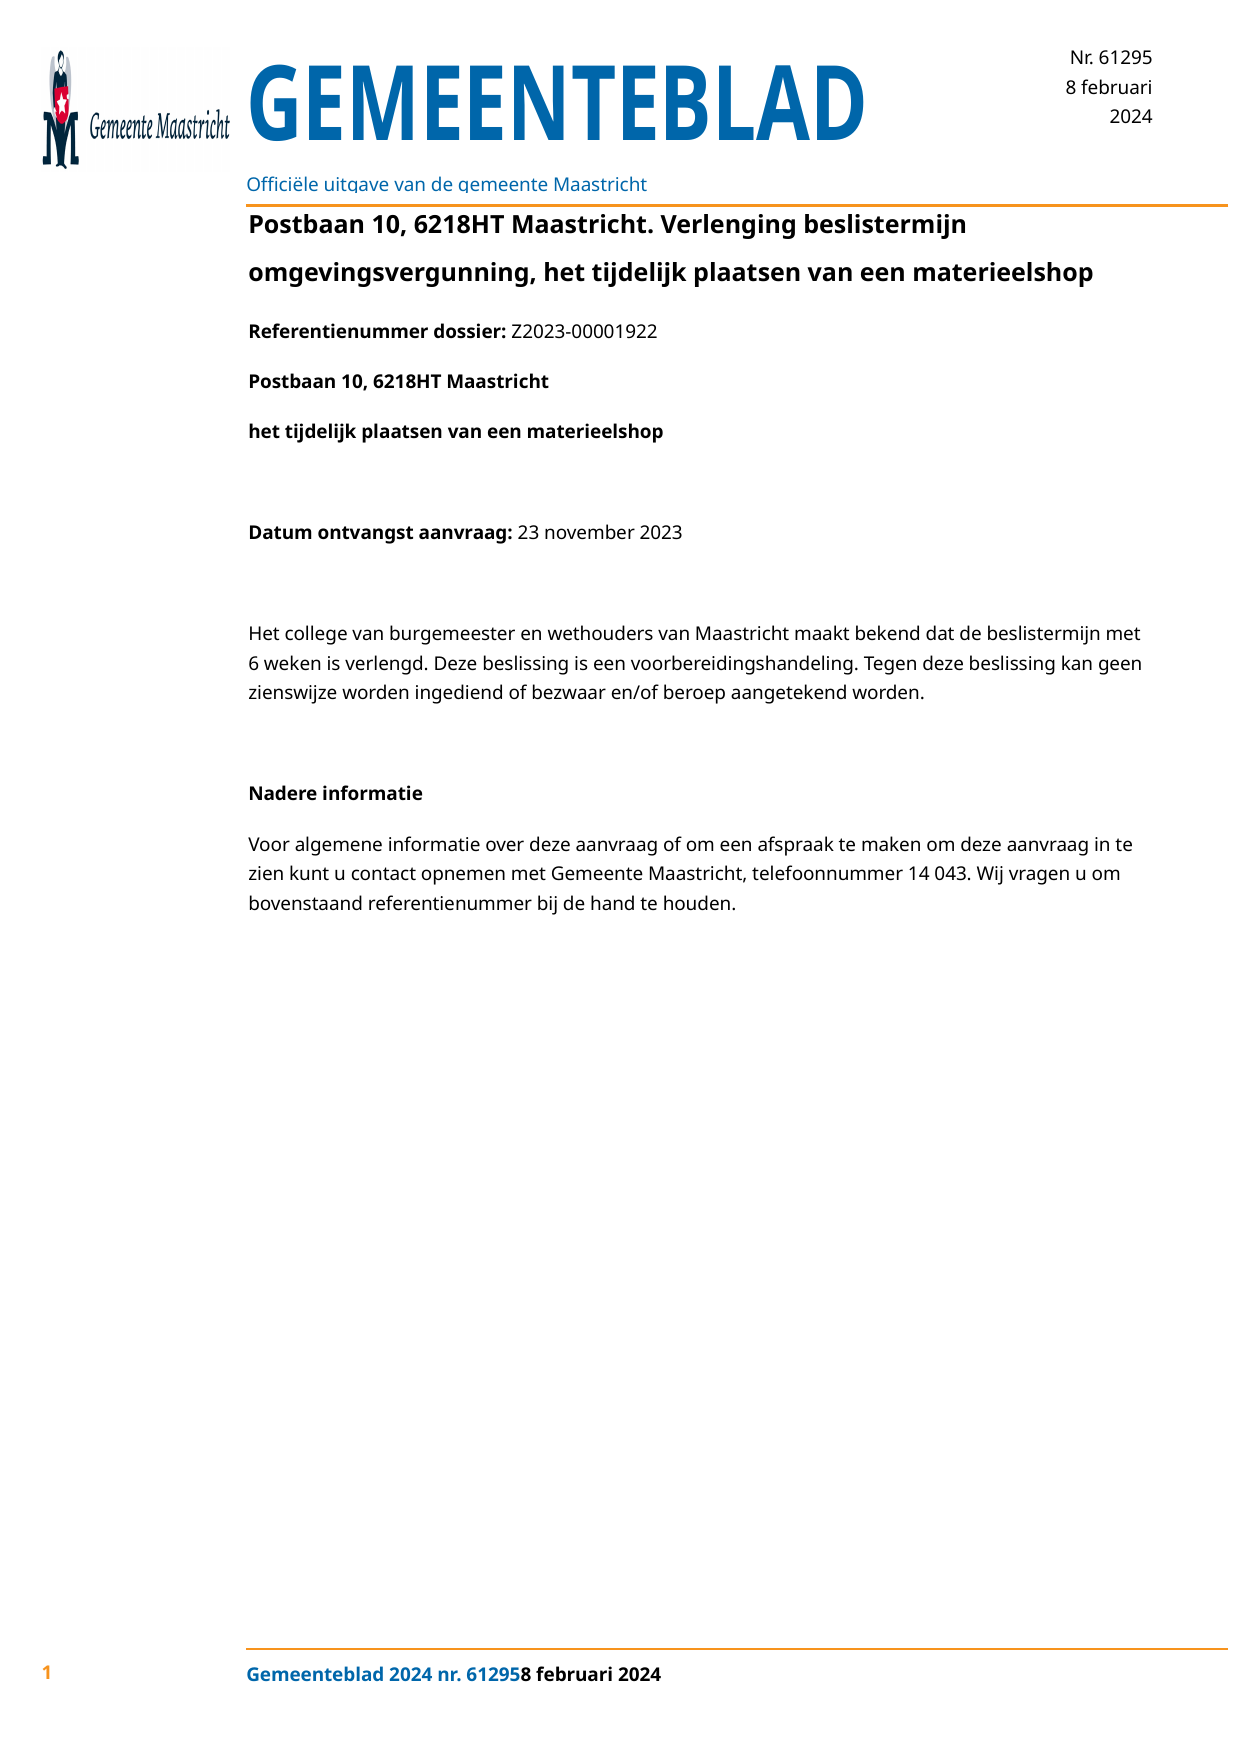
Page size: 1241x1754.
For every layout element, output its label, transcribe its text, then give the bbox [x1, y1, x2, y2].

picture [41, 47, 231, 172]
text Het college van burgemeester en wethouders van Maastricht maakt bekend dat de beslistermijn met 6 weken is verlengd. Deze beslissing is een voorbereidingshandeling. Tegen deze beslissing kan geen zienswijze worden ingediend of bezwaar en/of beroep aangetekend worden. [248, 620, 1152, 705]
text Datum ontvangst aanvraag: 23 november 2023 [248, 519, 1152, 545]
text Referentienummer dossier: Z2023-00001922 [248, 318, 1152, 344]
text Postbaan 10, 6218HT Maastricht [248, 368, 1152, 394]
text Nadere informatie [248, 780, 1152, 806]
text Voor algemene informatie over deze aanvraag of om een afspraak te maken om deze aanvraag in te zien kunt u contact opnemen met Gemeente Maastricht, telefoonnummer 14 043. Wij vragen u om bovenstaand referentienummer bij de hand te houden. [248, 831, 1152, 916]
text Postbaan 10, 6218HT Maastricht. Verlenging beslistermijn omgevingsvergunning, het tijdelijk plaatsen van een materieelshop [248, 207, 1152, 288]
text het tijdelijk plaatsen van een materieelshop [248, 419, 1152, 444]
